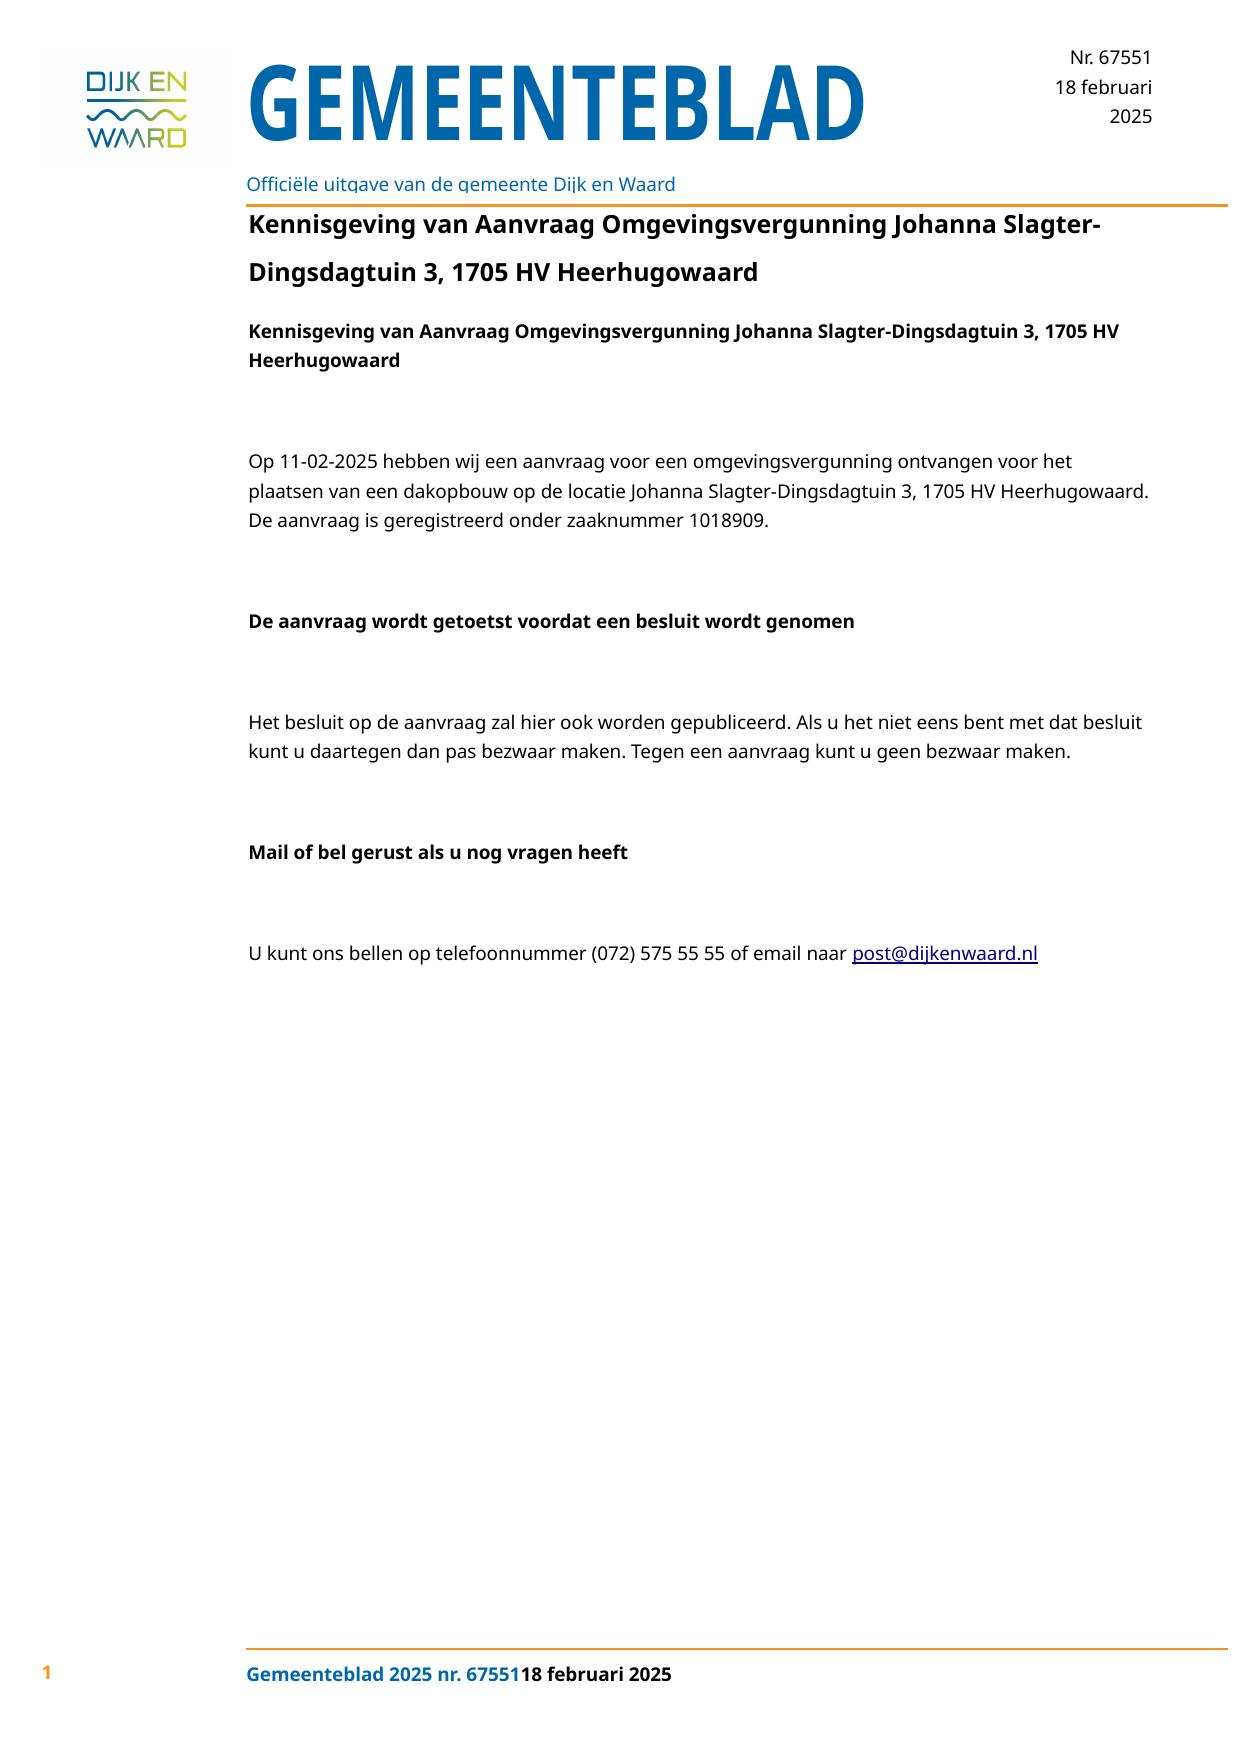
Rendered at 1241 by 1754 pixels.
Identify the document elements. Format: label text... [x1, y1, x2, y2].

text U kunt ons bellen op telefoonnummer (072) 575 55 55 of email naar post@dijkenwaard.nl [248, 940, 1152, 966]
text Kennisgeving van Aanvraag Omgevingsvergunning Johanna Slagter-Dingsdagtuin 3, 1705 HV Heerhugowaard [248, 207, 1152, 288]
text Mail of bel gerust als u nog vragen heeft [248, 839, 1152, 865]
text De aanvraag wordt getoetst voordat een besluit wordt genomen [248, 608, 1152, 634]
text Het besluit op de aanvraag zal hier ook worden gepubliceerd. Als u het niet eens bent met dat besluit kunt u daartegen dan pas bezwaar maken. Tegen een aanvraag kunt u geen bezwaar maken. [248, 709, 1152, 764]
text Kennisgeving van Aanvraag Omgevingsvergunning Johanna Slagter-Dingsdagtuin 3, 1705 HV Heerhugowaard [248, 318, 1152, 373]
text Op 11-02-2025 hebben wij een aanvraag voor een omgevingsvergunning ontvangen voor het plaatsen van een dakopbouw op de locatie Johanna Slagter-Dingsdagtuin 3, 1705 HV Heerhugowaard. De aanvraag is geregistreerd onder zaaknummer 1018909. [248, 448, 1152, 533]
picture [41, 47, 231, 172]
